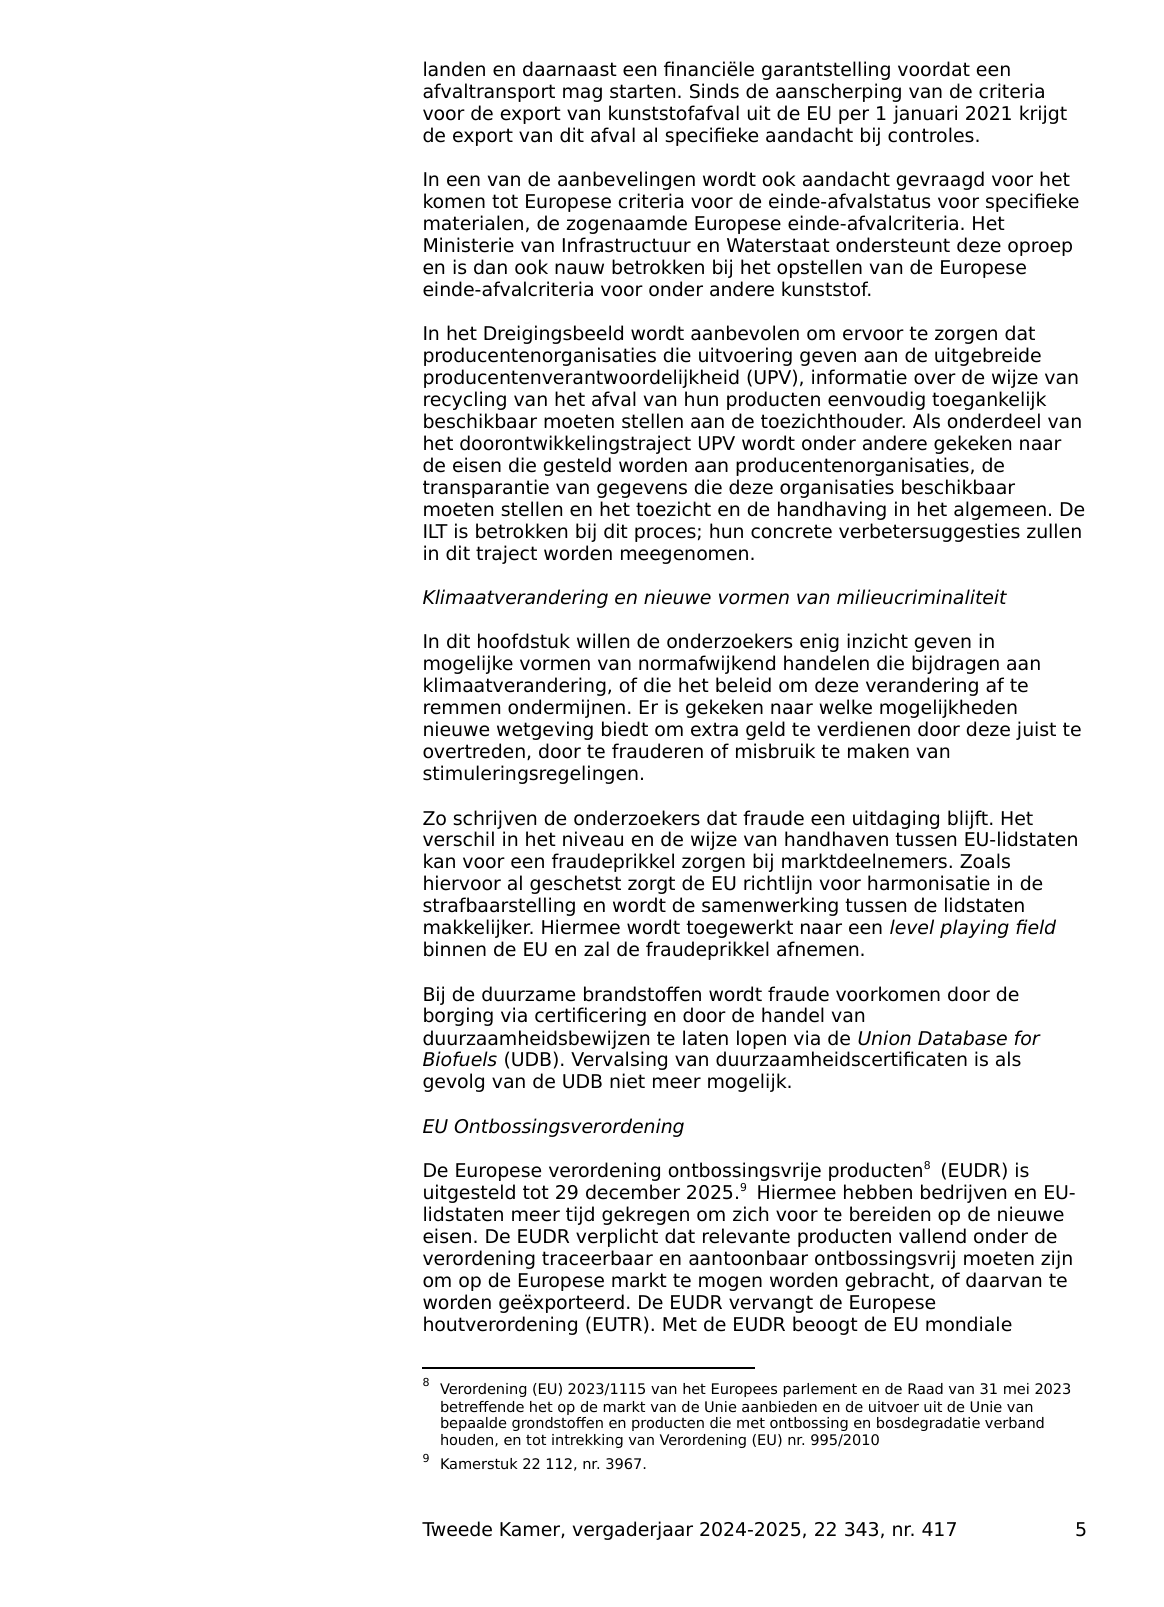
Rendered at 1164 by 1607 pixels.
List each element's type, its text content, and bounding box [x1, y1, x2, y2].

text Bij de duurzame brandstoffen wordt fraude voorkomen door de borging via certificering en door de handel van duurzaamheidsbewijzen te laten lopen via de Union Database for Biofuels (UDB). Vervalsing van duurzaamheidscertificaten is als gevolg van de UDB niet meer mogelijk. [422, 983, 1087, 1093]
text In een van de aanbevelingen wordt ook aandacht gevraagd voor het komen tot Europese criteria voor de einde-afvalstatus voor specifieke materialen, de zogenaamde Europese einde-afvalcriteria. Het Ministerie van Infrastructuur en Waterstaat ondersteunt deze oproep en is dan ook nauw betrokken bij het opstellen van de Europese einde-afvalcriteria voor onder andere kunststof. [422, 169, 1087, 301]
text Zo schrijven de onderzoekers dat fraude een uitdaging blijft. Het verschil in het niveau en de wijze van handhaven tussen EU-lidstaten kan voor een fraudeprikkel zorgen bij marktdeelnemers. Zoals hiervoor al geschetst zorgt de EU richtlijn voor harmonisatie in de strafbaarstelling en wordt de samenwerking tussen de lidstaten makkelijker. Hiermee wordt toegewerkt naar een level playing field binnen de EU en zal de fraudeprikkel afnemen. [422, 807, 1087, 961]
text Verordening (EU) 2023/1115 van het Europees parlement en de Raad van 31 mei 2023 betreffende het op de markt van de Unie aanbieden en de uitvoer uit de Unie van bepaalde grondstoffen en producten die met ontbossing en bosdegradatie verband houden, en tot intrekking van Verordening (EU) nr. 995/2010 [422, 1377, 1087, 1449]
text In het Dreigingsbeeld wordt aanbevolen om ervoor te zorgen dat producentenorganisaties die uitvoering geven aan de uitgebreide producentenverantwoordelijkheid (UPV), informatie over de wijze van recycling van het afval van hun producten eenvoudig toegankelijk beschikbaar moeten stellen aan de toezichthouder. Als onderdeel van het doorontwikkelingstraject UPV wordt onder andere gekeken naar de eisen die gesteld worden aan producentenorganisaties, de transparantie van gegevens die deze organisaties beschikbaar moeten stellen en het toezicht en de handhaving in het algemeen. De ILT is betrokken bij dit proces; hun concrete verbetersuggesties zullen in dit traject worden meegenomen. [422, 323, 1087, 565]
text landen en daarnaast een financiële garantstelling voordat een afvaltransport mag starten. Sinds de aanscherping van de criteria voor de export van kunststofafval uit de EU per 1 januari 2021 krijgt de export van dit afval al specifieke aandacht bij controles. [422, 59, 1087, 147]
subtitle EU Ontbossingsverordening [422, 1116, 1087, 1137]
text In dit hoofdstuk willen de onderzoekers enig inzicht geven in mogelijke vormen van normafwijkend handelen die bijdragen aan klimaatverandering, of die het beleid om deze verandering af te remmen ondermijnen. Er is gekeken naar welke mogelijkheden nieuwe wetgeving biedt om extra geld te verdienen door deze juist te overtreden, door te frauderen of misbruik te maken van stimuleringsregelingen. [422, 631, 1087, 785]
text Kamerstuk 22 112, nr. 3967. [422, 1452, 1087, 1474]
text De Europese verordening ontbossingsvrije producten (EUDR) is uitgesteld tot 29 december 2025. Hiermee hebben bedrijven en EU-lidstaten meer tijd gekregen om zich voor te bereiden op de nieuwe eisen. De EUDR verplicht dat relevante producten vallend onder de verordening traceerbaar en aantoonbaar ontbossingsvrij moeten zijn om op de Europese markt te mogen worden gebracht, of daarvan te worden geëxporteerd. De EUDR vervangt de Europese houtverordening (EUTR). Met de EUDR beoogt de EU mondiale [422, 1160, 1087, 1336]
subtitle Klimaatverandering en nieuwe vormen van milieucriminaliteit [422, 587, 1087, 609]
